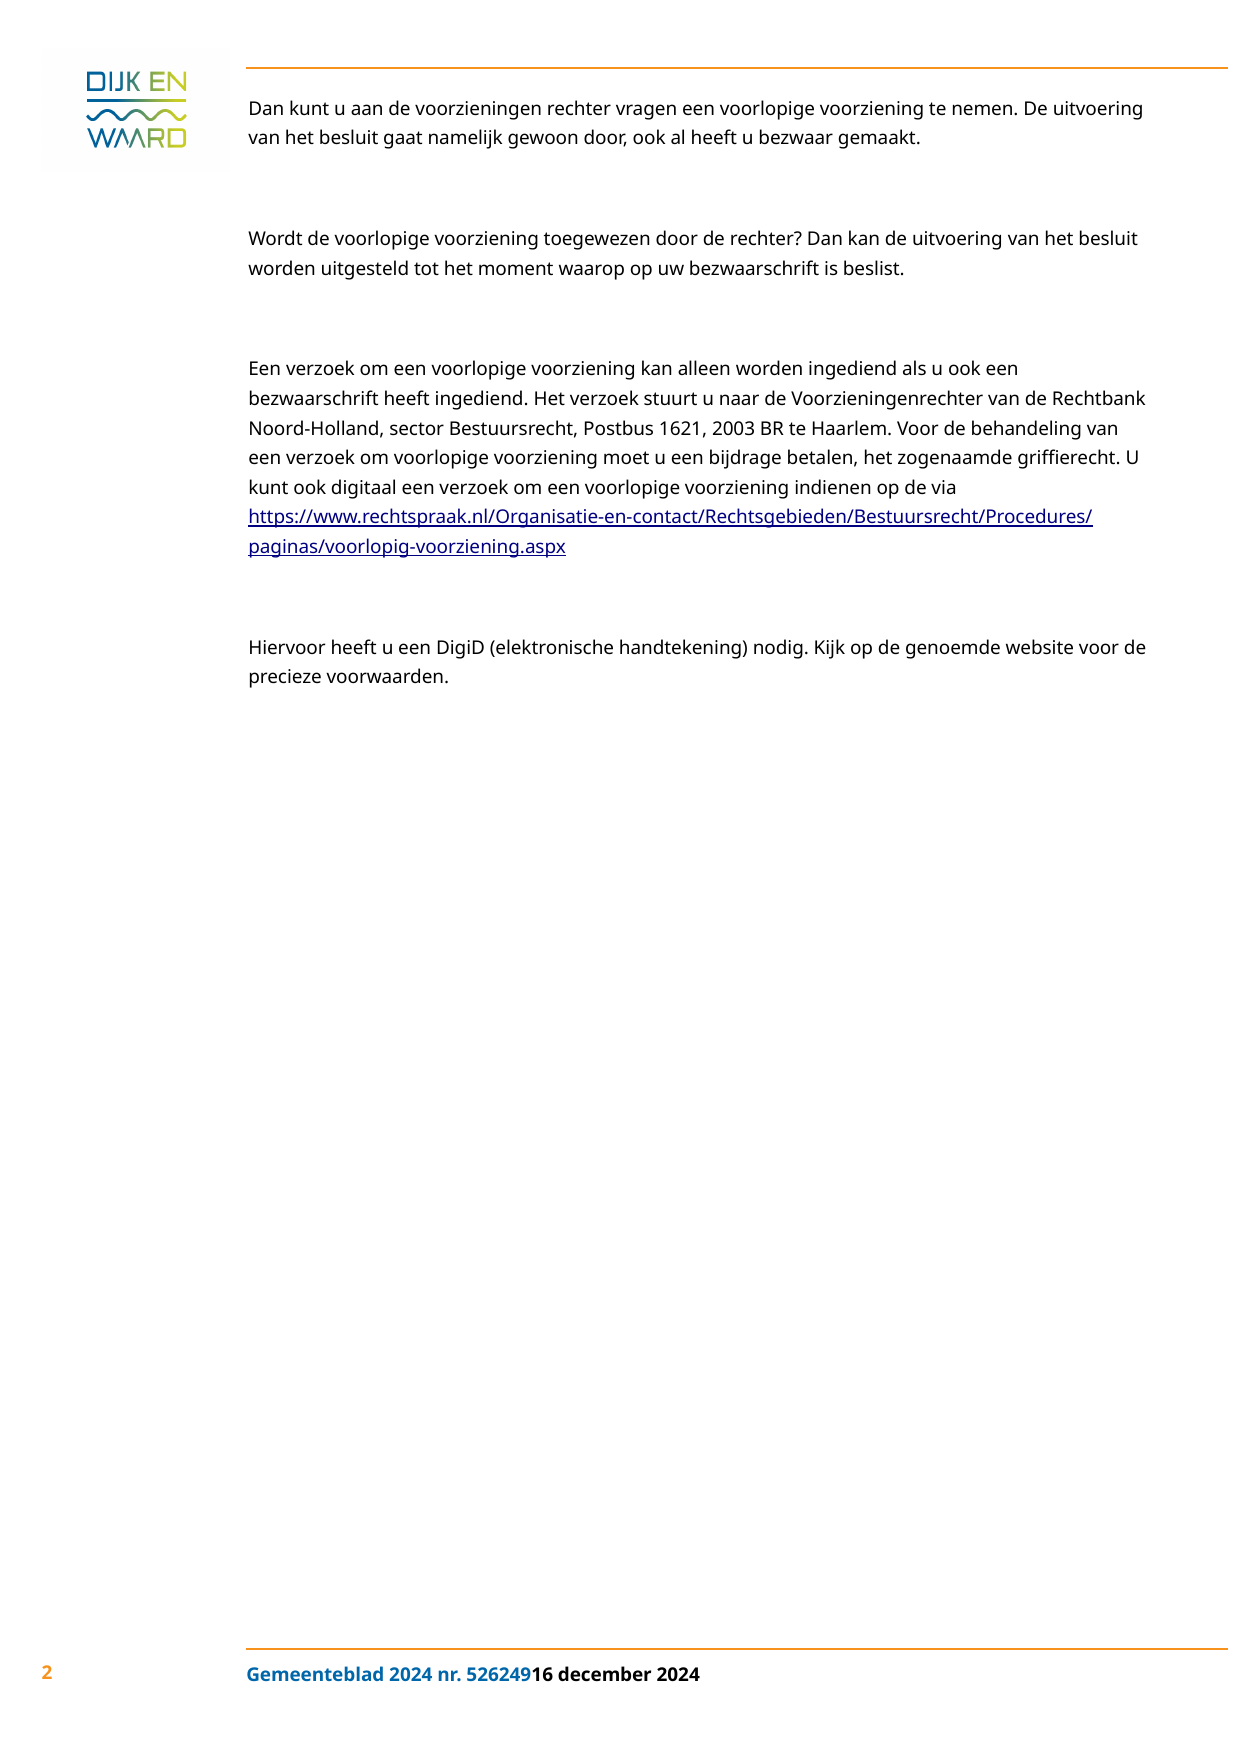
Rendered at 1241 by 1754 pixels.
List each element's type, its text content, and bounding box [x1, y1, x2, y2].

text Dan kunt u aan de voorzieningen rechter vragen een voorlopige voorziening te nemen. De uitvoering van het besluit gaat namelijk gewoon door, ook al heeft u bezwaar gemaakt. [248, 95, 1152, 150]
text Wordt de voorlopige voorziening toegewezen door de rechter? Dan kan de uitvoering van het besluit worden uitgesteld tot het moment waarop op uw bezwaarschrift is beslist. [248, 225, 1152, 281]
picture [41, 47, 231, 172]
text Hiervoor heeft u een DigiD (elektronische handtekening) nodig. Kijk op de genoemde website voor de precieze voorwaarden. [248, 634, 1152, 689]
text Een verzoek om een voorlopige voorziening kan alleen worden ingediend als u ook een bezwaarschrift heeft ingediend. Het verzoek stuurt u naar de Voorzieningenrechter van de Rechtbank Noord-Holland, sector Bestuursrecht, Postbus 1621, 2003 BR te Haarlem. Voor de behandeling van een verzoek om voorlopige voorziening moet u een bijdrage betalen, het zogenaamde griffierecht. U kunt ook digitaal een verzoek om een voorlopige voorziening indienen op de via https://www.rechtspraak.nl/Organisatie-en-contact/Rechtsgebieden/Bestuursrecht/Procedures/paginas/voorlopig-voorziening.aspx [248, 356, 1152, 559]
